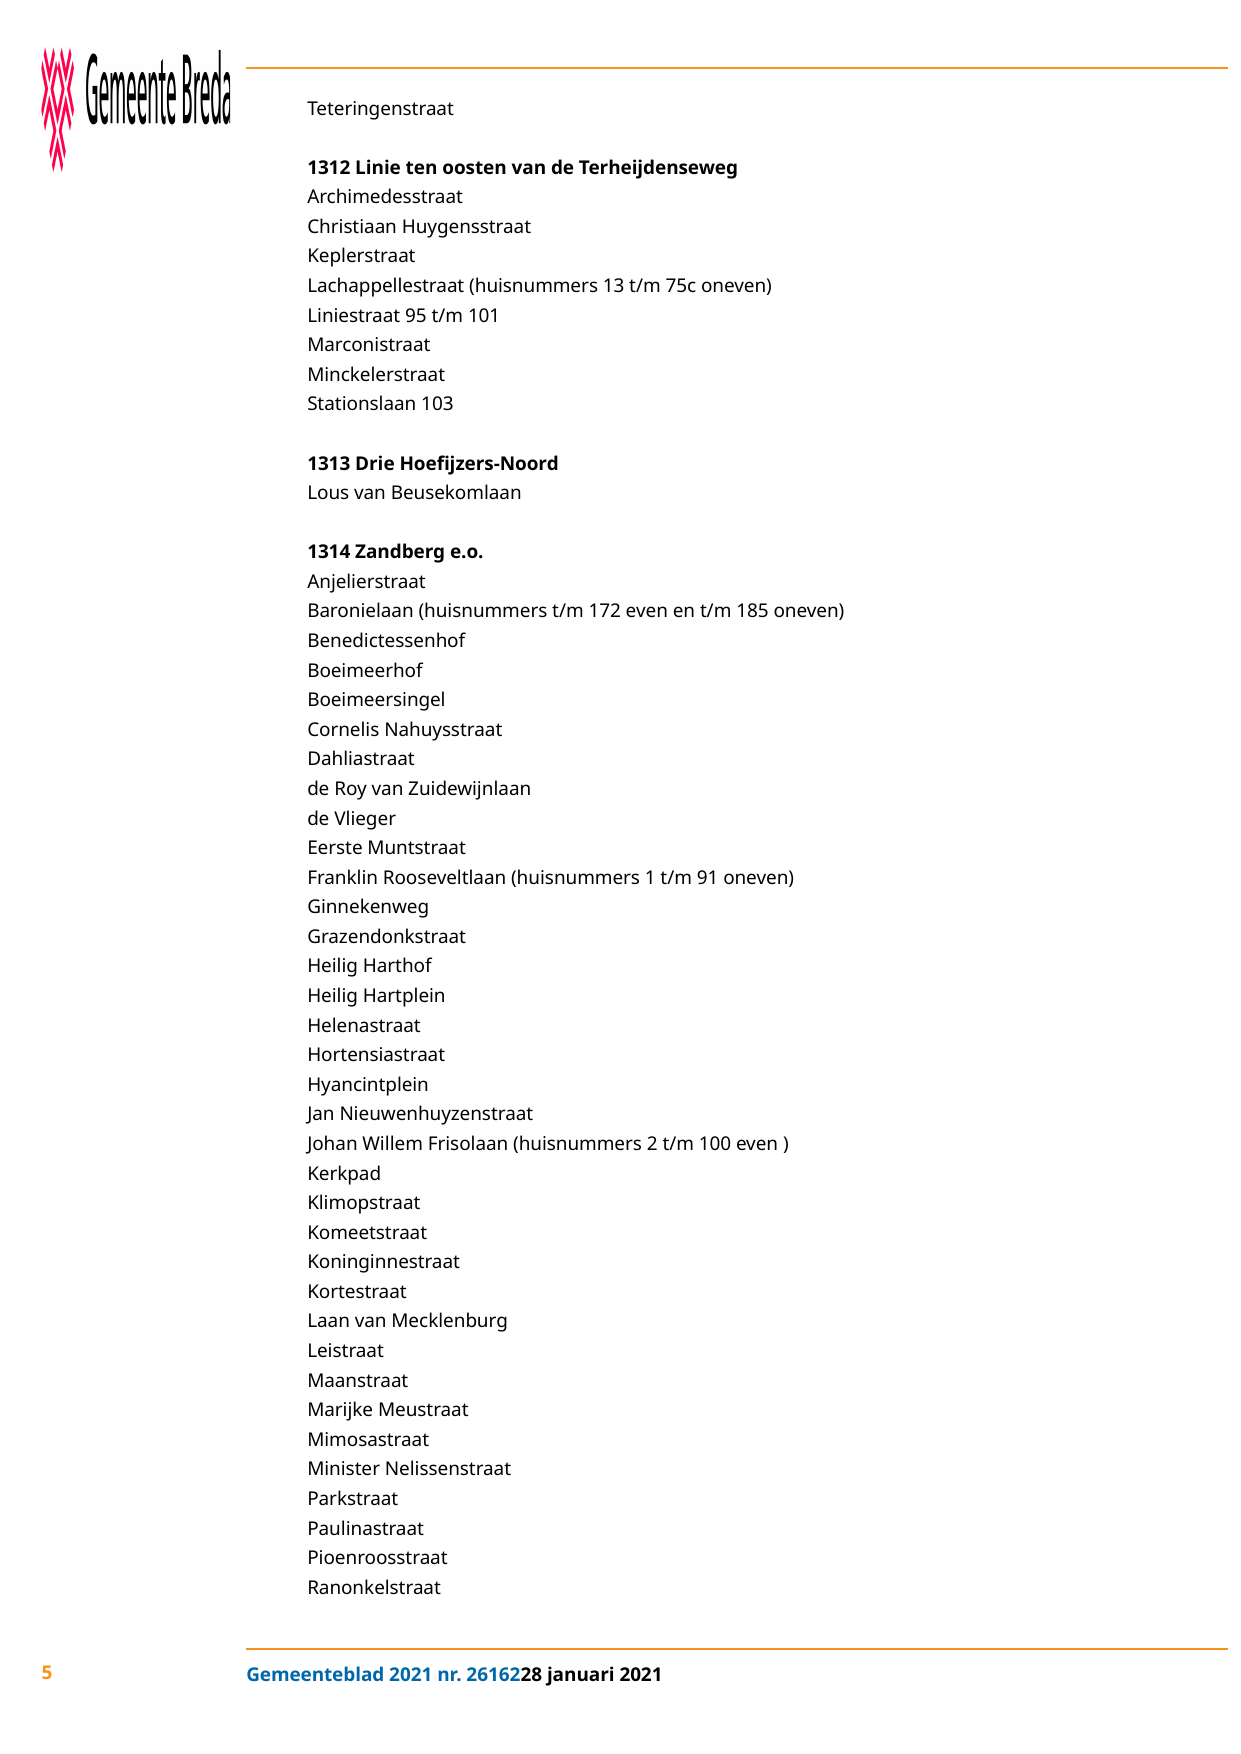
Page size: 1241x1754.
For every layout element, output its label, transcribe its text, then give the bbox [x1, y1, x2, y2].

list Marconistraat [248, 331, 1152, 357]
list Cornelis Nahuysstraat [248, 716, 1152, 742]
list Boeimeerhof [248, 657, 1152, 683]
list Ginnekenweg [248, 893, 1152, 919]
list Paulinastraat [248, 1515, 1152, 1541]
list Minister Nelissenstraat [248, 1456, 1152, 1481]
list Boeimeersingel [248, 686, 1152, 712]
list Mimosastraat [248, 1426, 1152, 1452]
list Eerste Muntstraat [248, 834, 1152, 860]
list Teteringenstraat [248, 95, 1152, 121]
list Liniestraat 95 t/m 101 [248, 302, 1152, 328]
list Dahliastraat [248, 746, 1152, 771]
list Klimopstraat [248, 1189, 1152, 1215]
list Heilig Hartplein [248, 982, 1152, 1008]
list Franklin Rooseveltlaan (huisnummers 1 t/m 91 oneven) [248, 864, 1152, 890]
list 1314 Zandberg e.o. [248, 538, 1152, 564]
list Pioenroosstraat [248, 1544, 1152, 1570]
list Komeetstraat [248, 1219, 1152, 1245]
list 1313 Drie Hoefijzers-Noord [248, 450, 1152, 476]
list Laan van Mecklenburg [248, 1308, 1152, 1333]
list Christiaan Huygensstraat [248, 213, 1152, 239]
list Minckelerstraat [248, 361, 1152, 387]
list Koninginnestraat [248, 1248, 1152, 1274]
list Hortensiastraat [248, 1041, 1152, 1067]
list Leistraat [248, 1337, 1152, 1363]
list Anjelierstraat [248, 568, 1152, 594]
list Kerkpad [248, 1160, 1152, 1186]
list Marijke Meustraat [248, 1396, 1152, 1422]
list Heilig Harthof [248, 953, 1152, 978]
list Ranonkelstraat [248, 1574, 1152, 1600]
list de Roy van Zuidewijnlaan [248, 775, 1152, 801]
list Archimedesstraat [248, 183, 1152, 209]
list Stationslaan 103 [248, 391, 1152, 416]
list Helenastraat [248, 1012, 1152, 1038]
list Lachappellestraat (huisnummers 13 t/m 75c oneven) [248, 272, 1152, 298]
list 1312 Linie ten oosten van de Terheijdenseweg [248, 154, 1152, 180]
list Lous van Beusekomlaan [248, 479, 1152, 505]
list Keplerstraat [248, 243, 1152, 268]
picture [41, 47, 231, 172]
list Kortestraat [248, 1278, 1152, 1304]
list Grazendonkstraat [248, 923, 1152, 949]
list Jan Nieuwenhuyzenstraat [248, 1101, 1152, 1126]
list Baronielaan (huisnummers t/m 172 even en t/m 185 oneven) [248, 598, 1152, 623]
list Johan Willem Frisolaan (huisnummers 2 t/m 100 even ) [248, 1130, 1152, 1156]
list Parkstraat [248, 1485, 1152, 1511]
list de Vlieger [248, 805, 1152, 831]
list Benedictessenhof [248, 627, 1152, 653]
list Maanstraat [248, 1367, 1152, 1393]
list Hyancintplein [248, 1071, 1152, 1097]
